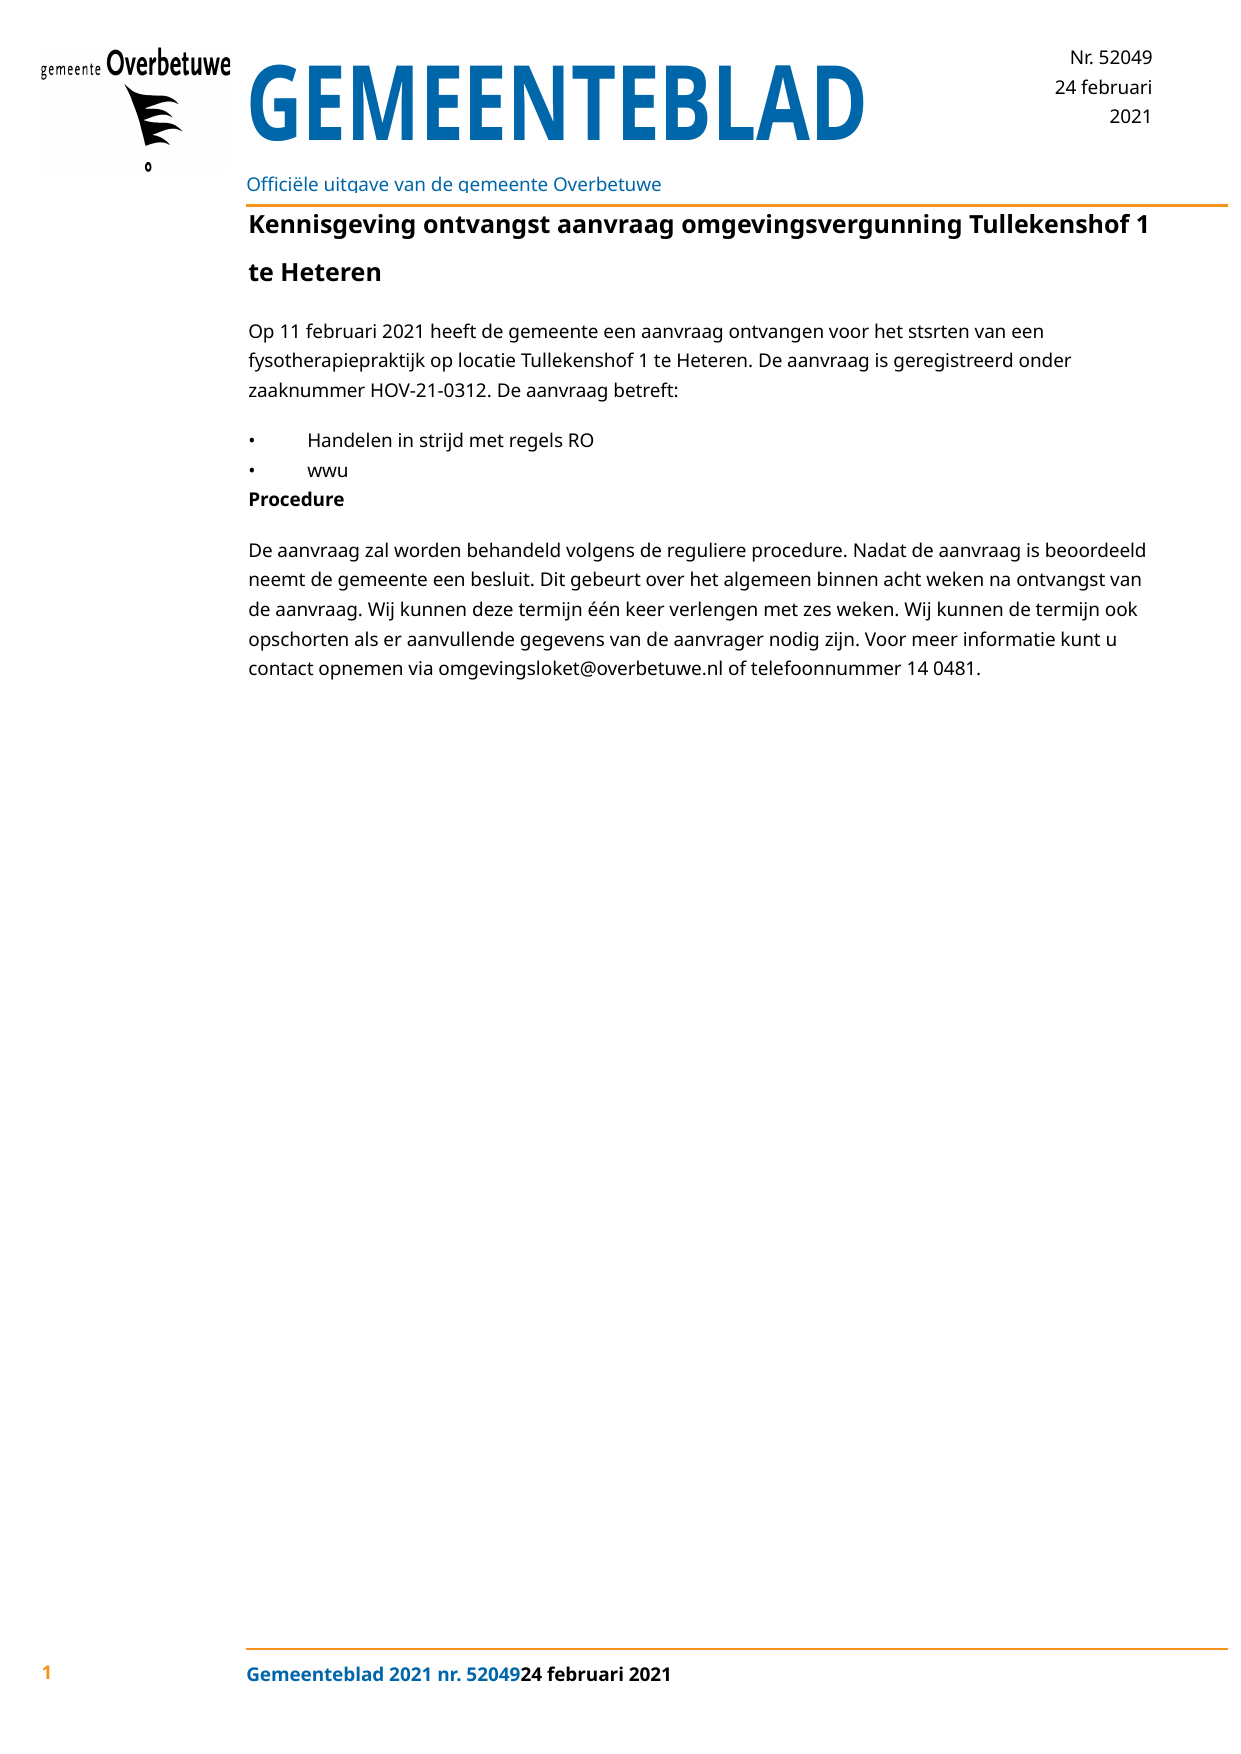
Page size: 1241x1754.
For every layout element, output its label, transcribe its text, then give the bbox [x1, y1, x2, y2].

text Kennisgeving ontvangst aanvraag omgevingsvergunning Tullekenshof 1 te Heteren [248, 207, 1152, 288]
text Procedure [248, 487, 1152, 512]
text Op 11 februari 2021 heeft de gemeente een aanvraag ontvangen voor het stsrten van een fysotherapiepraktijk op locatie Tullekenshof 1 te Heteren. De aanvraag is geregistreerd onder zaaknummer HOV-21-0312. De aanvraag betreft: [248, 318, 1152, 403]
picture [41, 47, 231, 172]
text De aanvraag zal worden behandeld volgens de reguliere procedure. Nadat de aanvraag is beoordeeld neemt de gemeente een besluit. Dit gebeurt over het algemeen binnen acht weken na ontvangst van de aanvraag. Wij kunnen deze termijn één keer verlengen met zes weken. Wij kunnen de termijn ook opschorten als er aanvullende gegevens van de aanvrager nodig zijn. Voor meer informatie kunt u contact opnemen via omgevingsloket@overbetuwe.nl of telefoonnummer 14 0481. [248, 537, 1152, 681]
list Handelen in strijd met regels RO [248, 427, 1152, 453]
list wwu [248, 457, 1152, 483]
